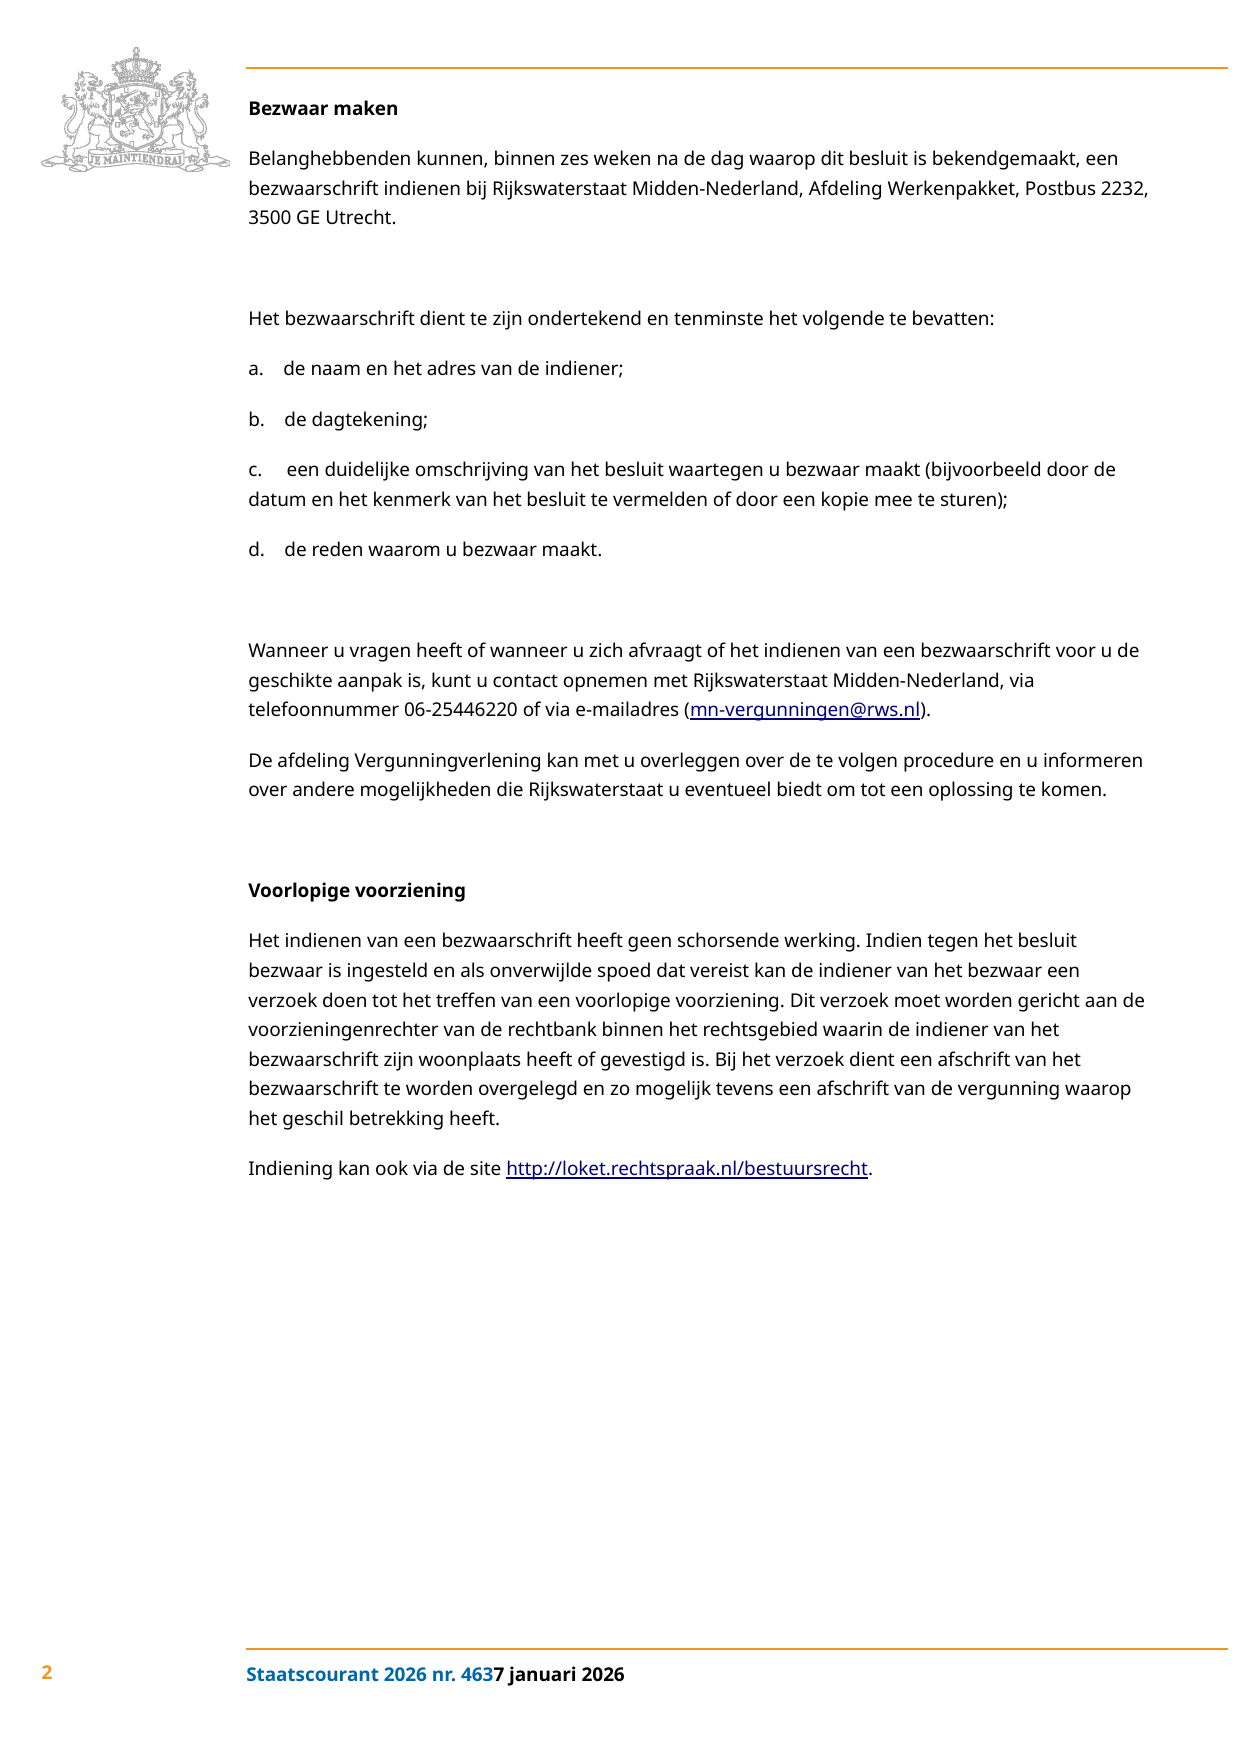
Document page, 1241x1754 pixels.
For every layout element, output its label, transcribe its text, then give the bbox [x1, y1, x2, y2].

text d. de reden waarom u bezwaar maakt. [248, 536, 1152, 562]
text Belanghebbenden kunnen, binnen zes weken na de dag waarop dit besluit is bekendgemaakt, een bezwaarschrift indienen bij Rijkswaterstaat Midden-Nederland, Afdeling Werkenpakket, Postbus 2232, 3500 GE Utrecht. [248, 145, 1152, 230]
picture [41, 47, 231, 172]
text De afdeling Vergunningverlening kan met u overleggen over de te volgen procedure en u informeren over andere mogelijkheden die Rijkswaterstaat u eventueel biedt om tot een oplossing te komen. [248, 747, 1152, 802]
text Voorlopige voorziening [248, 877, 1152, 903]
text b. de dagtekening; [248, 406, 1152, 432]
text Bezwaar maken [248, 95, 1152, 121]
text Het indienen van een bezwaarschrift heeft geen schorsende werking. Indien tegen het besluit bezwaar is ingesteld en als onverwijlde spoed dat vereist kan de indiener van het bezwaar een verzoek doen tot het treffen van een voorlopige voorziening. Dit verzoek moet worden gericht aan de voorzieningenrechter van de rechtbank binnen het rechtsgebied waarin de indiener van het bezwaarschrift zijn woonplaats heeft of gevestigd is. Bij het verzoek dient een afschrift van het bezwaarschrift te worden overgelegd en zo mogelijk tevens een afschrift van de vergunning waarop het geschil betrekking heeft. [248, 928, 1152, 1131]
text Indiening kan ook via de site http://loket.rechtspraak.nl/bestuursrecht. [248, 1156, 1152, 1181]
text Het bezwaarschrift dient te zijn ondertekend en tenminste het volgende te bevatten: [248, 305, 1152, 331]
text Wanneer u vragen heeft of wanneer u zich afvraagt of het indienen van een bezwaarschrift voor u de geschikte aanpak is, kunt u contact opnemen met Rijkswaterstaat Midden-Nederland, via telefoonnummer 06-25446220 of via e-mailadres (mn-vergunningen@rws.nl). [248, 637, 1152, 722]
text c. een duidelijke omschrijving van het besluit waartegen u bezwaar maakt (bijvoorbeeld door de datum en het kenmerk van het besluit te vermelden of door een kopie mee te sturen); [248, 456, 1152, 512]
text a. de naam en het adres van de indiener; [248, 356, 1152, 381]
